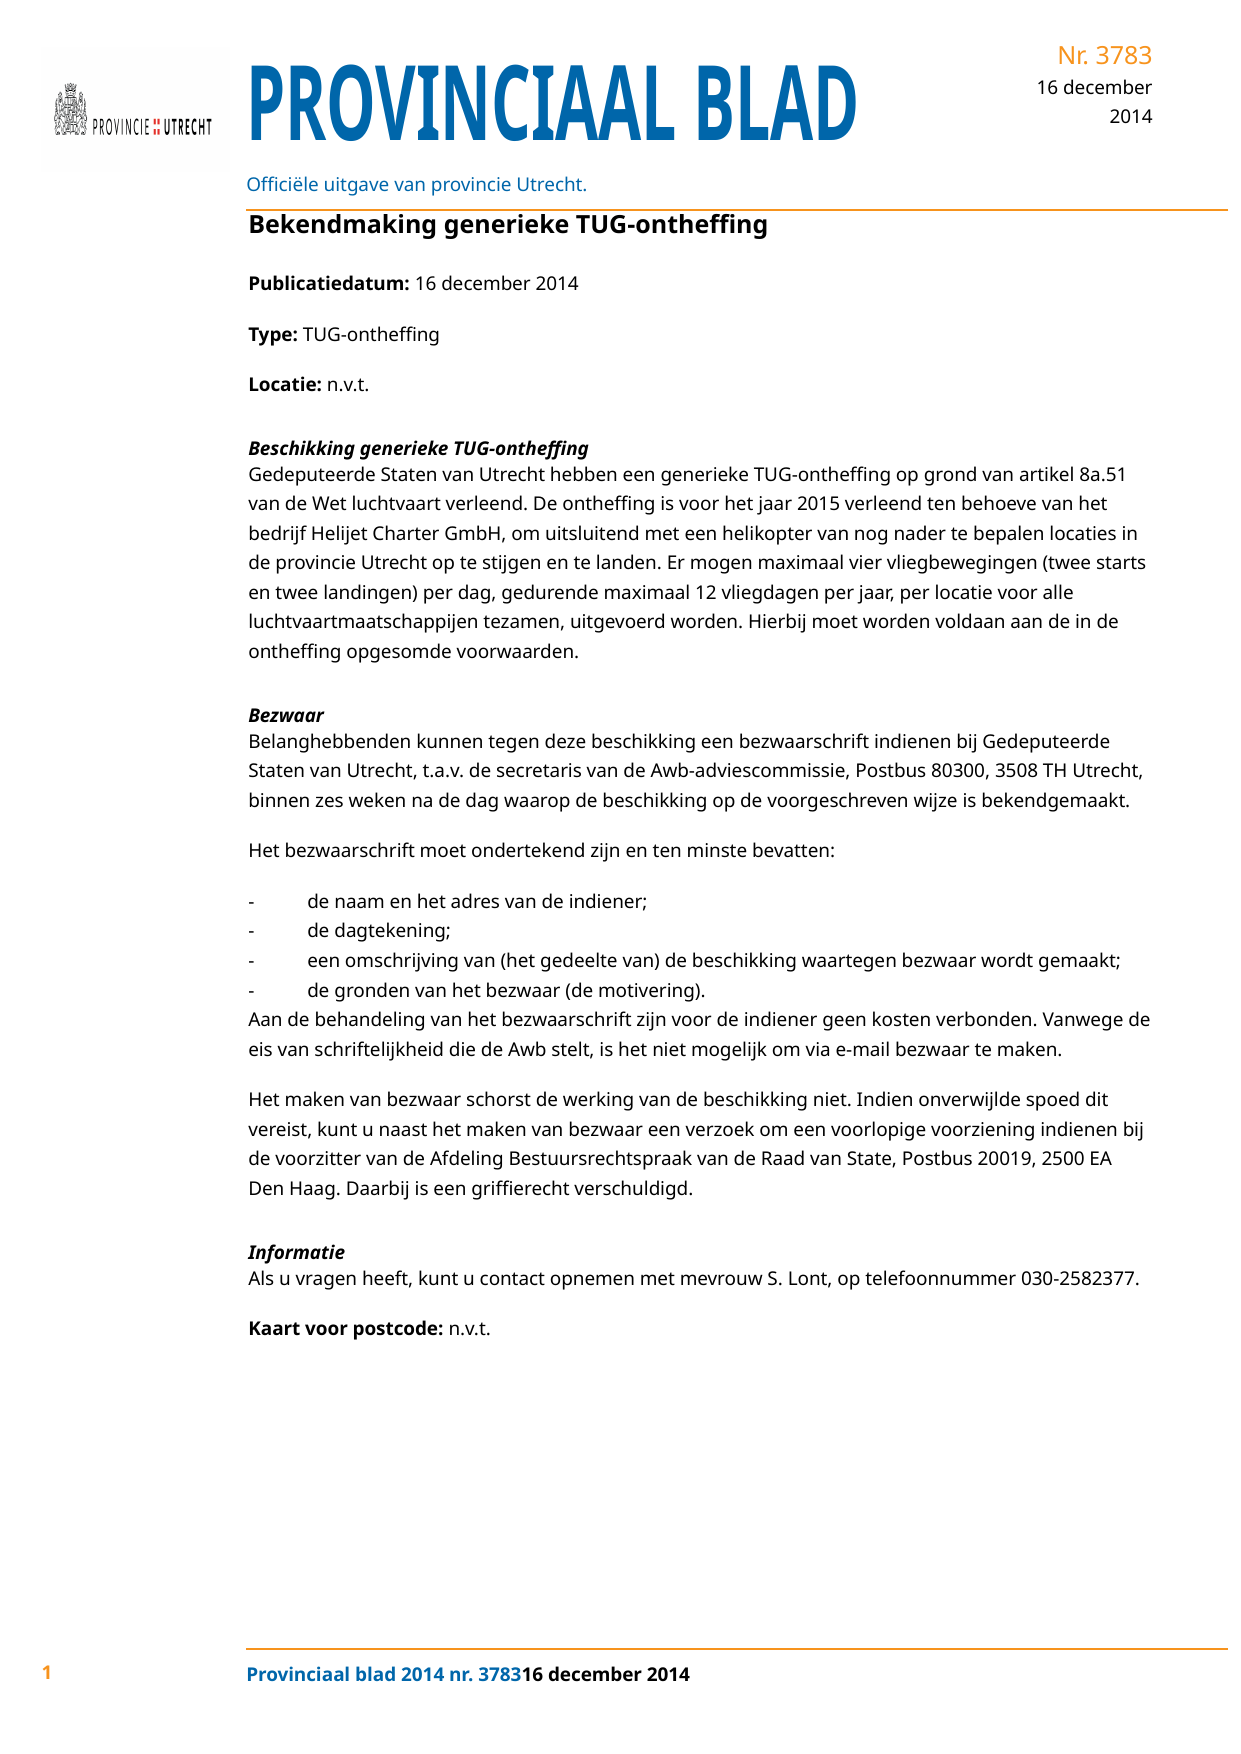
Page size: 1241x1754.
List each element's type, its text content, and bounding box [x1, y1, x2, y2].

text Locatie: n.v.t. [248, 371, 1152, 397]
text Bezwaar [248, 702, 1152, 728]
text Type: TUG-ontheffing [248, 321, 1152, 346]
text Informatie [248, 1239, 1152, 1265]
text Beschikking generieke TUG-ontheffing [248, 435, 1152, 461]
text Bekendmaking generieke TUG-ontheffing [248, 211, 1152, 241]
text Het maken van bezwaar schorst de werking van de beschikking niet. Indien onverwijlde spoed dit vereist, kunt u naast het maken van bezwaar een verzoek om een voorlopige voorziening indienen bij de voorzitter van de Afdeling Bestuursrechtspraak van de Raad van State, Postbus 20019, 2500 EA Den Haag. Daarbij is een griffierecht verschuldigd. [248, 1086, 1152, 1201]
text Aan de behandeling van het bezwaarschrift zijn voor de indiener geen kosten verbonden. Vanwege de eis van schriftelijkheid die de Awb stelt, is het niet mogelijk om via e-mail bezwaar te maken. [248, 1006, 1152, 1062]
text Als u vragen heeft, kunt u contact opnemen met mevrouw S. Lont, op telefoonnummer 030-2582377. [248, 1265, 1152, 1291]
list een omschrijving van (het gedeelte van) de beschikking waartegen bezwaar wordt gemaakt; [248, 947, 1152, 973]
list de gronden van het bezwaar (de motivering). [248, 977, 1152, 1002]
list de dagtekening; [248, 918, 1152, 943]
text Belanghebbenden kunnen tegen deze beschikking een bezwaarschrift indienen bij Gedeputeerde Staten van Utrecht, t.a.v. de secretaris van de Awb-adviescommissie, Postbus 80300, 3508 TH Utrecht, binnen zes weken na de dag waarop de beschikking op de voorgeschreven wijze is bekendgemaakt. [248, 728, 1152, 813]
picture [41, 47, 231, 172]
text Kaart voor postcode: n.v.t. [248, 1315, 1152, 1341]
text Publicatiedatum: 16 december 2014 [248, 270, 1152, 296]
text Het bezwaarschrift moet ondertekend zijn en ten minste bevatten: [248, 838, 1152, 863]
list de naam en het adres van de indiener; [248, 888, 1152, 914]
text Gedeputeerde Staten van Utrecht hebben een generieke TUG-ontheffing op grond van artikel 8a.51 van de Wet luchtvaart verleend. De ontheffing is voor het jaar 2015 verleend ten behoeve van het bedrijf Helijet Charter GmbH, om uitsluitend met een helikopter van nog nader te bepalen locaties in de provincie Utrecht op te stijgen en te landen. Er mogen maximaal vier vliegbewegingen (twee starts en twee landingen) per dag, gedurende maximaal 12 vliegdagen per jaar, per locatie voor alle luchtvaartmaatschappijen tezamen, uitgevoerd worden. Hierbij moet worden voldaan aan de in de ontheffing opgesomde voorwaarden. [248, 461, 1152, 664]
